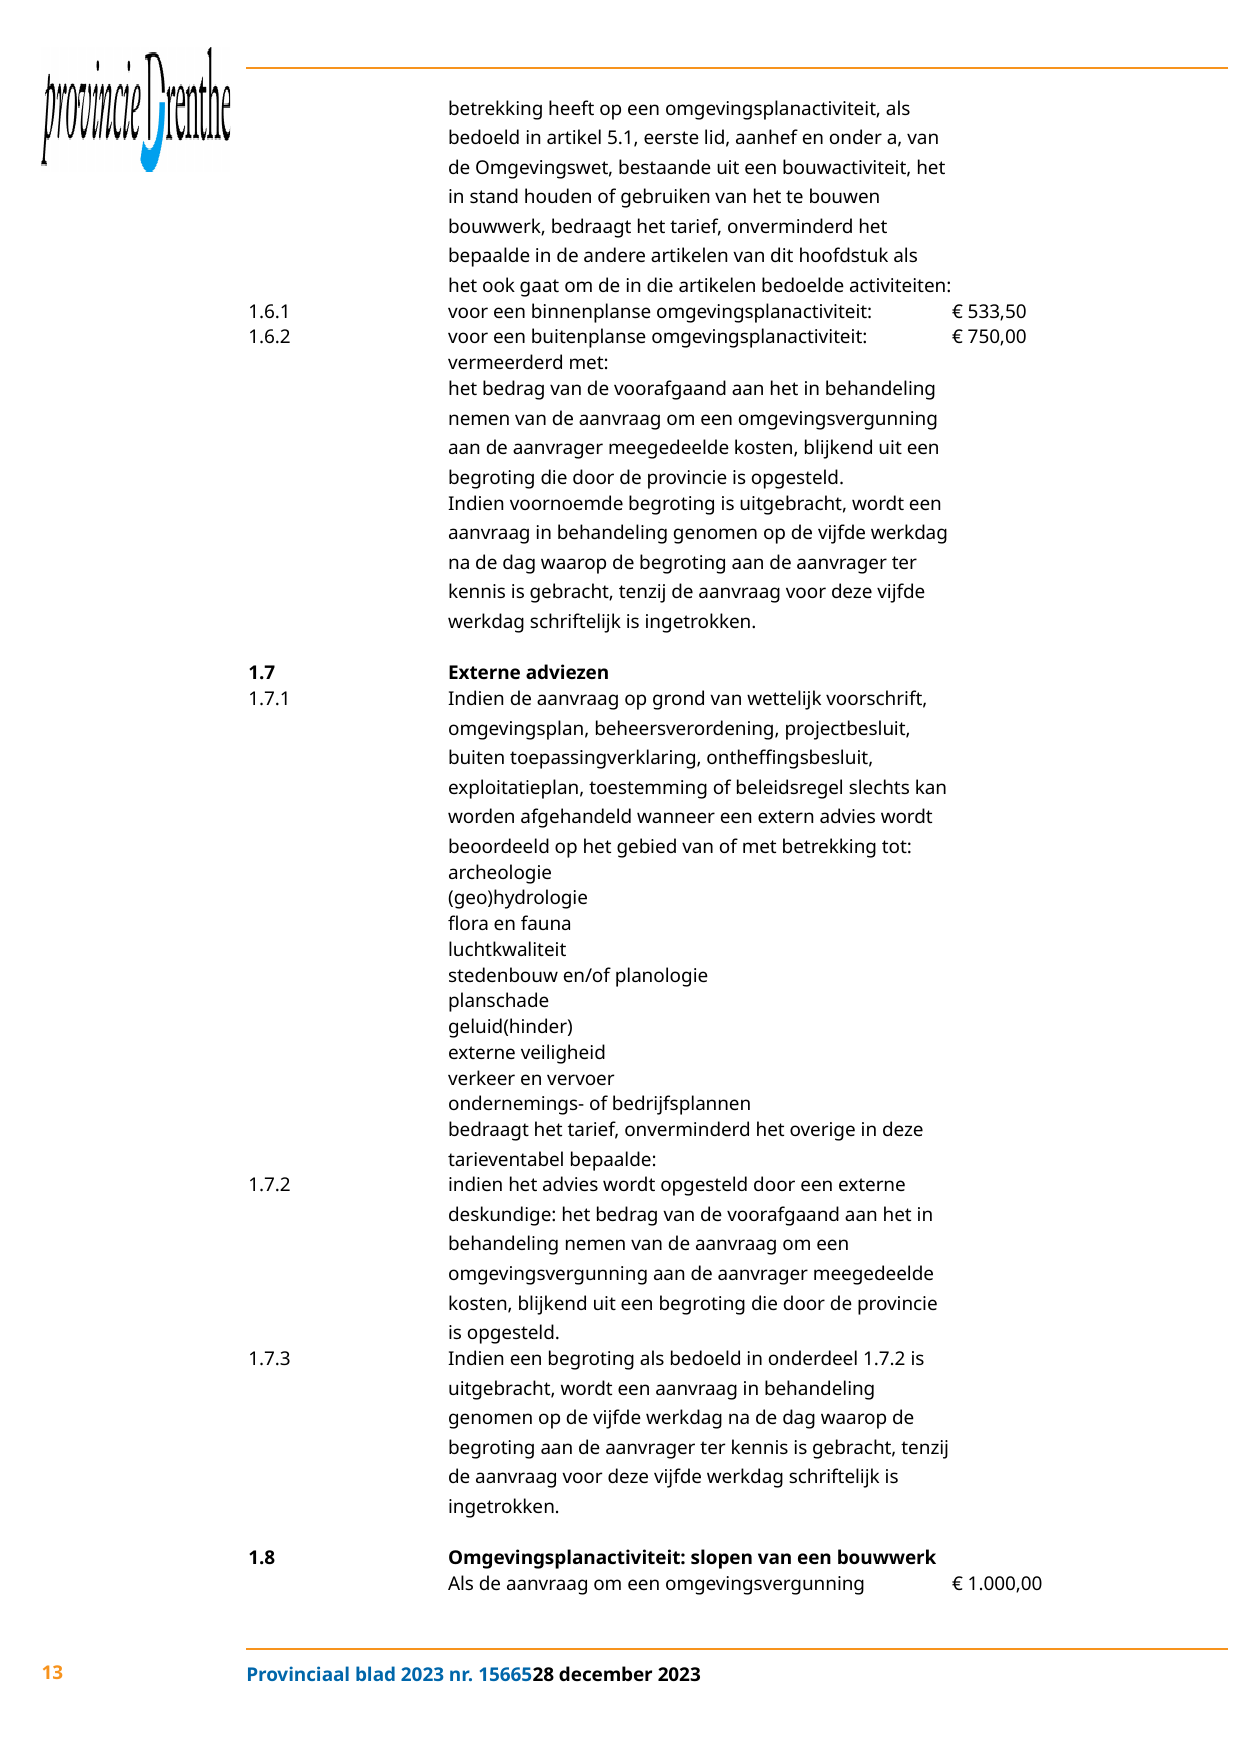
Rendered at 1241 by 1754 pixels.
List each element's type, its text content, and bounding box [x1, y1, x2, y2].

table_cell 1.7 [248, 660, 448, 685]
table_cell externe veiligheid [448, 1039, 952, 1065]
table_cell betrekking heeft op een omgevingsplanactiviteit, als bedoeld in artikel 5.1, eerste lid, aanhef en onder a, van de Omgevingswet, bestaande uit een bouwactiviteit, het in stand houden of gebruiken van het te bouwen bouwwerk, bedraagt het tarief, onverminderd het bepaalde in de andere artikelen van dit hoofdstuk als het ook gaat om de in die artikelen bedoelde activiteiten: [448, 95, 952, 298]
table_cell [952, 859, 1152, 884]
table_cell [952, 685, 1152, 859]
table_cell 1.7.2 [248, 1171, 448, 1345]
table_cell [952, 1519, 1152, 1544]
table_cell [952, 634, 1152, 659]
table_cell [248, 1570, 448, 1596]
table_cell [248, 962, 448, 987]
table_cell geluid(hinder) [448, 1013, 952, 1039]
table_cell [952, 962, 1152, 987]
table_cell voor een buitenplanse omgevingsplanactiviteit: [448, 324, 952, 349]
table_cell planschade [448, 988, 952, 1013]
table_cell Indien voornoemde begroting is uitgebracht, wordt een aanvraag in behandeling genomen op de vijfde werkdag na de dag waarop de begroting aan de aanvrager ter kennis is gebracht, tenzij de aanvraag voor deze vijfde werkdag schriftelijk is ingetrokken. [448, 490, 952, 634]
table_cell [248, 910, 448, 936]
table_cell [952, 1116, 1152, 1171]
table_cell [952, 988, 1152, 1013]
table_cell archeologie [448, 859, 952, 884]
table_cell [952, 936, 1152, 962]
table_cell [952, 1065, 1152, 1090]
table_cell [248, 1090, 448, 1116]
table_cell Indien een begroting als bedoeld in onderdeel 1.7.2 is uitgebracht, wordt een aanvraag in behandeling genomen op de vijfde werkdag na de dag waarop de begroting aan de aanvrager ter kennis is gebracht, tenzij de aanvraag voor deze vijfde werkdag schriftelijk is ingetrokken. [448, 1345, 952, 1519]
table_cell € 533,50 [952, 298, 1152, 324]
table_cell verkeer en vervoer [448, 1065, 952, 1090]
table_cell [952, 375, 1152, 490]
table_cell Externe adviezen [448, 660, 952, 685]
table_cell [248, 1065, 448, 1090]
table_cell Als de aanvraag om een omgevingsvergunning [448, 1570, 952, 1596]
table_cell flora en fauna [448, 910, 952, 936]
table_cell 1.7.3 [248, 1345, 448, 1519]
table_cell het bedrag van de voorafgaand aan het in behandeling nemen van de aanvraag om een omgevingsvergunning aan de aanvrager meegedeelde kosten, blijkend uit een begroting die door de provincie is opgesteld. [448, 375, 952, 490]
table_cell ondernemings- of bedrijfsplannen [448, 1090, 952, 1116]
table_cell [952, 660, 1152, 685]
table_cell [952, 1171, 1152, 1345]
table_cell bedraagt het tarief, onverminderd het overige in deze tarieventabel bepaalde: [448, 1116, 952, 1171]
table_cell 1.6.1 [248, 298, 448, 324]
table_cell [248, 375, 448, 490]
table_cell [248, 350, 448, 375]
table_cell Omgevingsplanactiviteit: slopen van een bouwwerk [448, 1545, 952, 1570]
table_cell 1.7.1 [248, 685, 448, 859]
table_cell (geo)hydrologie [448, 885, 952, 910]
table_cell luchtkwaliteit [448, 936, 952, 962]
table_cell [448, 1519, 952, 1544]
table_cell [952, 1013, 1152, 1039]
table_cell [248, 988, 448, 1013]
table_cell [952, 910, 1152, 936]
table_cell voor een binnenplanse omgevingsplanactiviteit: [448, 298, 952, 324]
table_cell 1.8 [248, 1545, 448, 1570]
table_cell [952, 95, 1152, 298]
table_cell Indien de aanvraag op grond van wettelijk voorschrift, omgevingsplan, beheersverordening, projectbesluit, buiten toepassingverklaring, ontheffingsbesluit, exploitatieplan, toestemming of beleidsregel slechts kan worden afgehandeld wanneer een extern advies wordt beoordeeld op het gebied van of met betrekking tot: [448, 685, 952, 859]
table_cell [248, 859, 448, 884]
table_cell [248, 1039, 448, 1065]
table_cell [952, 1345, 1152, 1519]
table_cell [248, 885, 448, 910]
table_cell 1.6.2 [248, 324, 448, 349]
table_cell [248, 634, 448, 659]
table_cell [952, 1039, 1152, 1065]
table_cell stedenbouw en/of planologie [448, 962, 952, 987]
table_cell [952, 1545, 1152, 1570]
table_cell [952, 1090, 1152, 1116]
table_cell [248, 95, 448, 298]
table_cell € 1.000,00 [952, 1570, 1152, 1596]
table_cell [952, 490, 1152, 634]
picture [41, 47, 231, 172]
table_cell [248, 1013, 448, 1039]
table_cell [448, 634, 952, 659]
table_cell [952, 350, 1152, 375]
table_cell vermeerderd met: [448, 350, 952, 375]
table_cell [952, 885, 1152, 910]
table_cell [248, 490, 448, 634]
table_cell [248, 936, 448, 962]
table_cell [248, 1519, 448, 1544]
table_cell indien het advies wordt opgesteld door een externe deskundige: het bedrag van de voorafgaand aan het in behandeling nemen van de aanvraag om een omgevingsvergunning aan de aanvrager meegedeelde kosten, blijkend uit een begroting die door de provincie is opgesteld. [448, 1171, 952, 1345]
table_cell [248, 1116, 448, 1171]
table_cell € 750,00 [952, 324, 1152, 349]
